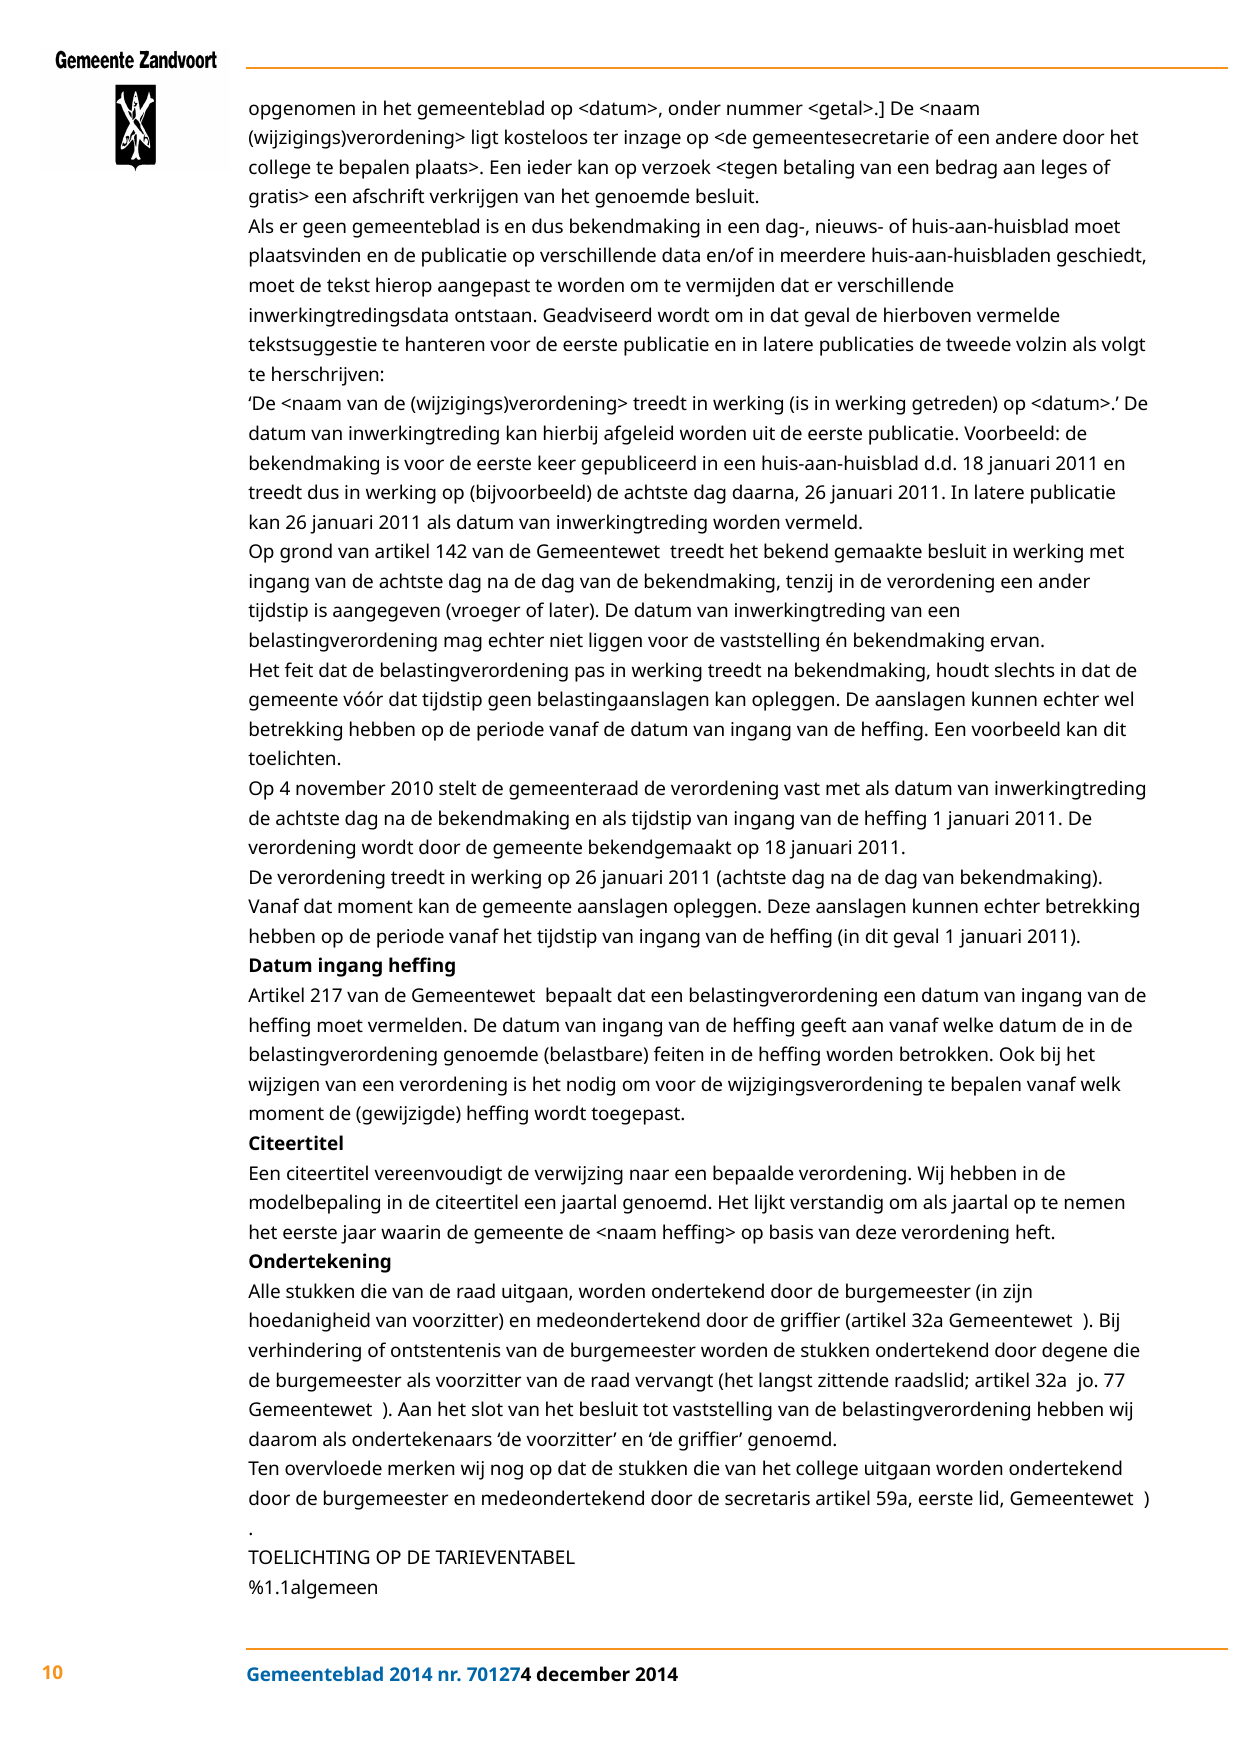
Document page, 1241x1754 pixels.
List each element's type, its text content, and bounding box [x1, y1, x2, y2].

text opgenomen in het gemeenteblad op <datum>, onder nummer <getal>.] De <naam (wijzigings)verordening> ligt kosteloos ter inzage op <de gemeentesecretarie of een andere door het college te bepalen plaats>. Een ieder kan op verzoek <tegen betaling van een bedrag aan leges of gratis> een afschrift verkrijgen van het genoemde besluit. [248, 95, 1152, 209]
text Artikel 217 van de Gemeentewet bepaalt dat een belastingverordening een datum van ingang van de heffing moet vermelden. De datum van ingang van de heffing geeft aan vanaf welke datum de in de belastingverordening genoemde (belastbare) feiten in de heffing worden betrokken. Ook bij het wijzigen van een verordening is het nodig om voor de wijzigingsverordening te bepalen vanaf welk moment de (gewijzigde) heffing wordt toegepast. [248, 982, 1152, 1126]
text De verordening treedt in werking op 26 januari 2011 (achtste dag na de dag van bekendmaking). Vanaf dat moment kan de gemeente aanslagen opleggen. Deze aanslagen kunnen echter betrekking hebben op de periode vanaf het tijdstip van ingang van de heffing (in dit geval 1 januari 2011). [248, 864, 1152, 949]
text %1.1algemeen [248, 1574, 1152, 1600]
text Ten overvloede merken wij nog op dat de stukken die van het college uitgaan worden ondertekend door de burgemeester en medeondertekend door de secretaris artikel 59a, eerste lid, Gemeentewet ). [248, 1456, 1152, 1541]
picture [41, 47, 231, 172]
text Op grond van artikel 142 van de Gemeentewet treedt het bekend gemaakte besluit in werking met ingang van de achtste dag na de dag van de bekendmaking, tenzij in de verordening een ander tijdstip is aangegeven (vroeger of later). De datum van inwerkingtreding van een belastingverordening mag echter niet liggen voor de vaststelling én bekendmaking ervan. [248, 538, 1152, 653]
text Datum ingang heffing [248, 953, 1152, 978]
text Citeertitel [248, 1130, 1152, 1156]
text Op 4 november 2010 stelt de gemeenteraad de verordening vast met als datum van inwerkingtreding de achtste dag na de bekendmaking en als tijdstip van ingang van de heffing 1 januari 2011. De verordening wordt door de gemeente bekendgemaakt op 18 januari 2011. [248, 775, 1152, 860]
text Als er geen gemeenteblad is en dus bekendmaking in een dag-, nieuws- of huis-aan-huisblad moet plaatsvinden en de publicatie op verschillende data en/of in meerdere huis-aan-huisbladen geschiedt, moet de tekst hierop aangepast te worden om te vermijden dat er verschillende inwerkingtredingsdata ontstaan. Geadviseerd wordt om in dat geval de hierboven vermelde tekstsuggestie te hanteren voor de eerste publicatie en in latere publicaties de tweede volzin als volgt te herschrijven: [248, 213, 1152, 387]
text Ondertekening [248, 1248, 1152, 1274]
text Een citeertitel vereenvoudigt de verwijzing naar een bepaalde verordening. Wij hebben in de modelbepaling in de citeertitel een jaartal genoemd. Het lijkt verstandig om als jaartal op te nemen het eerste jaar waarin de gemeente de <naam heffing> op basis van deze verordening heft. [248, 1160, 1152, 1245]
text ‘De <naam van de (wijzigings)verordening> treedt in werking (is in werking getreden) op <datum>.’ De datum van inwerkingtreding kan hierbij afgeleid worden uit de eerste publicatie. Voorbeeld: de bekendmaking is voor de eerste keer gepubliceerd in een huis-aan-huisblad d.d. 18 januari 2011 en treedt dus in werking op (bijvoorbeeld) de achtste dag daarna, 26 januari 2011. In latere publicatie kan 26 januari 2011 als datum van inwerkingtreding worden vermeld. [248, 391, 1152, 535]
text Het feit dat de belastingverordening pas in werking treedt na bekendmaking, houdt slechts in dat de gemeente vóór dat tijdstip geen belastingaanslagen kan opleggen. De aanslagen kunnen echter wel betrekking hebben op de periode vanaf de datum van ingang van de heffing. Een voorbeeld kan dit toelichten. [248, 657, 1152, 771]
text Alle stukken die van de raad uitgaan, worden ondertekend door de burgemeester (in zijn hoedanigheid van voorzitter) en medeondertekend door de griffier (artikel 32a Gemeentewet ). Bij verhindering of ontstentenis van de burgemeester worden de stukken ondertekend door degene die de burgemeester als voorzitter van de raad vervangt (het langst zittende raadslid; artikel 32a jo. 77 Gemeentewet ). Aan het slot van het besluit tot vaststelling van de belastingverordening hebben wij daarom als ondertekenaars ‘de voorzitter’ en ‘de griffier’ genoemd. [248, 1278, 1152, 1452]
text TOELICHTING OP DE TARIEVENTABEL [248, 1544, 1152, 1570]
